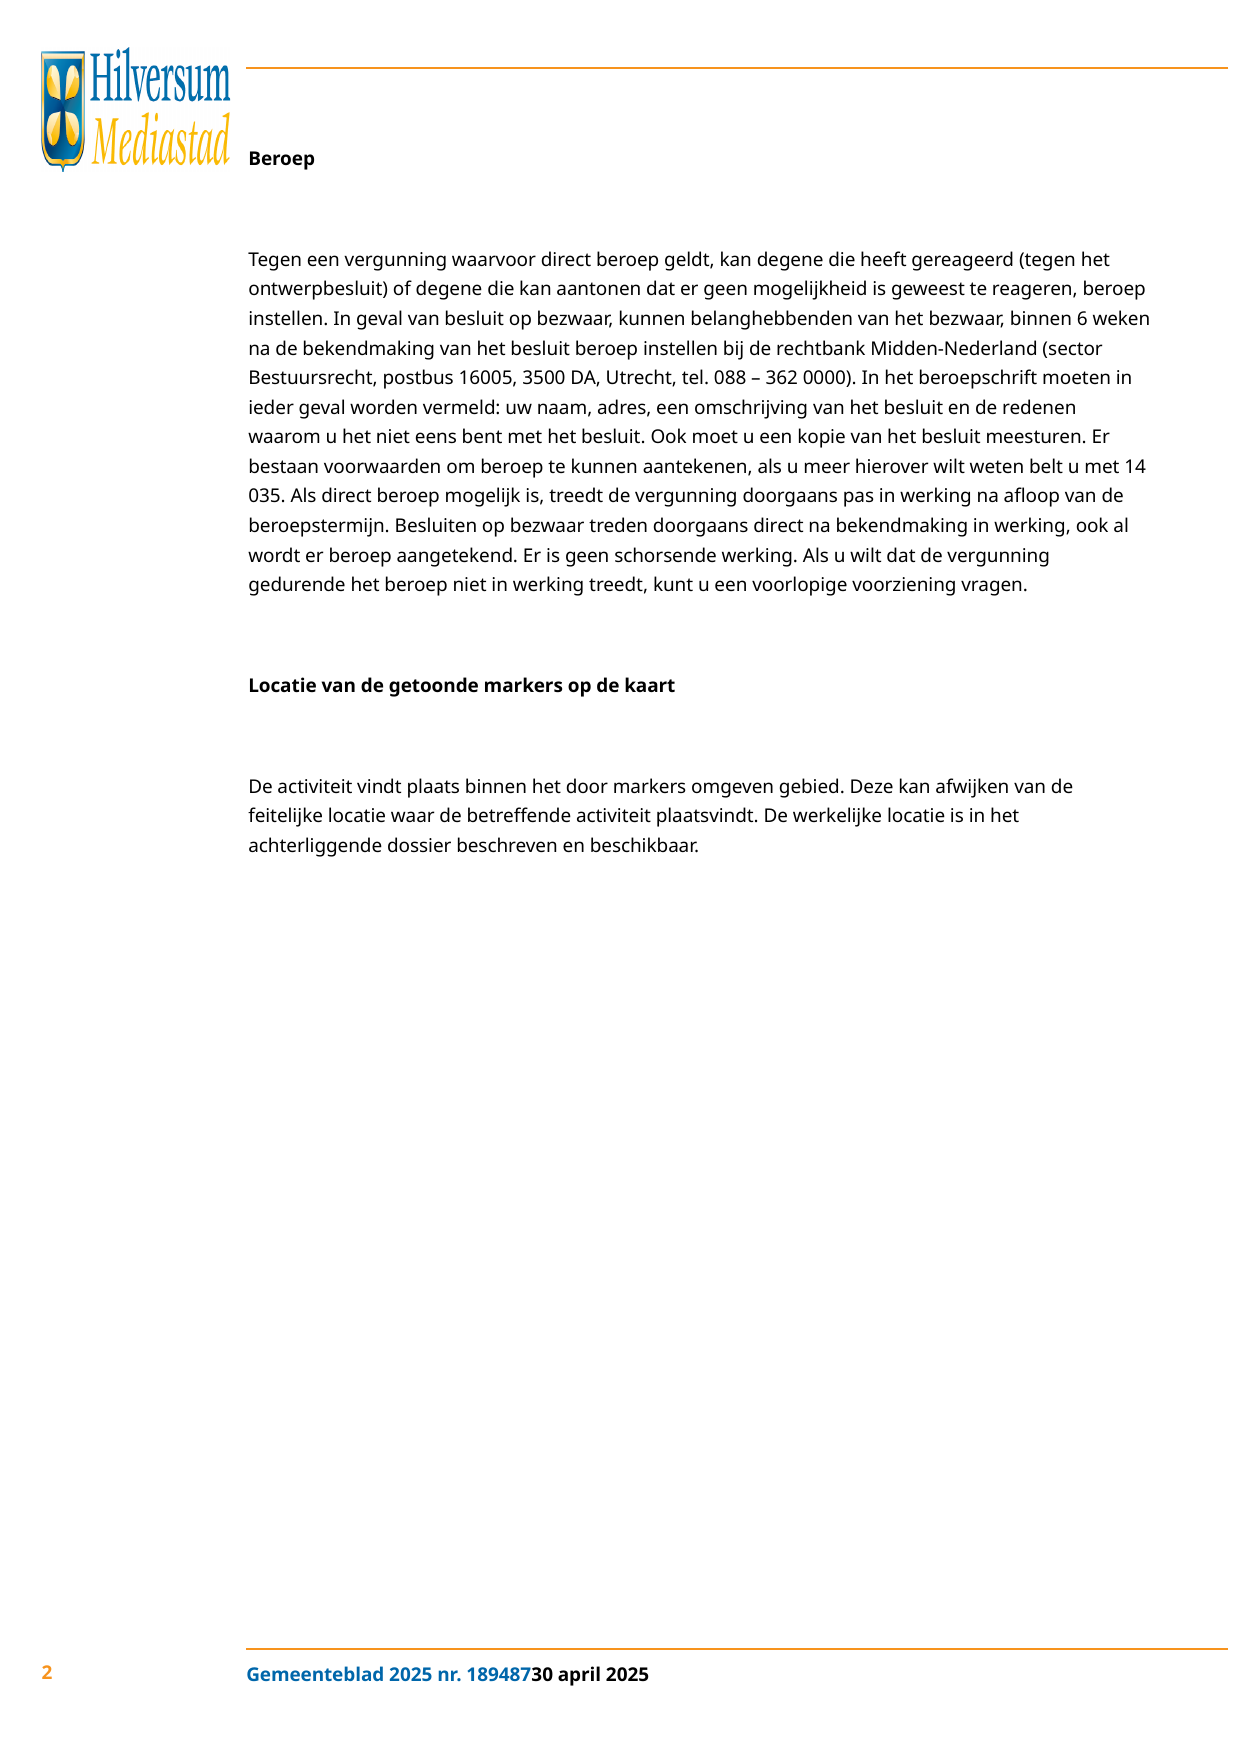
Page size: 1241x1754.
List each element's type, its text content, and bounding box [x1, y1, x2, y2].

text Tegen een vergunning waarvoor direct beroep geldt, kan degene die heeft gereageerd (tegen het ontwerpbesluit) of degene die kan aantonen dat er geen mogelijkheid is geweest te reageren, beroep instellen. In geval van besluit op bezwaar, kunnen belanghebbenden van het bezwaar, binnen 6 weken na de bekendmaking van het besluit beroep instellen bij de rechtbank Midden-Nederland (sector Bestuursrecht, postbus 16005, 3500 DA, Utrecht, tel. 088 – 362 0000). In het beroepschrift moeten in ieder geval worden vermeld: uw naam, adres, een omschrijving van het besluit en de redenen waarom u het niet eens bent met het besluit. Ook moet u een kopie van het besluit meesturen. Er bestaan voorwaarden om beroep te kunnen aantekenen, als u meer hierover wilt weten belt u met 14 035. Als direct beroep mogelijk is, treedt de vergunning doorgaans pas in werking na afloop van de beroepstermijn. Besluiten op bezwaar treden doorgaans direct na bekendmaking in werking, ook al wordt er beroep aangetekend. Er is geen schorsende werking. Als u wilt dat de vergunning gedurende het beroep niet in werking treedt, kunt u een voorlopige voorziening vragen. [248, 246, 1152, 597]
text Locatie van de getoonde markers op de kaart [248, 672, 1152, 698]
text De activiteit vindt plaats binnen het door markers omgeven gebied. Deze kan afwijken van de feitelijke locatie waar de betreffende activiteit plaatsvindt. De werkelijke locatie is in het achterliggende dossier beschreven en beschikbaar. [248, 773, 1152, 858]
text Beroep [248, 145, 1152, 171]
picture [41, 47, 231, 172]
